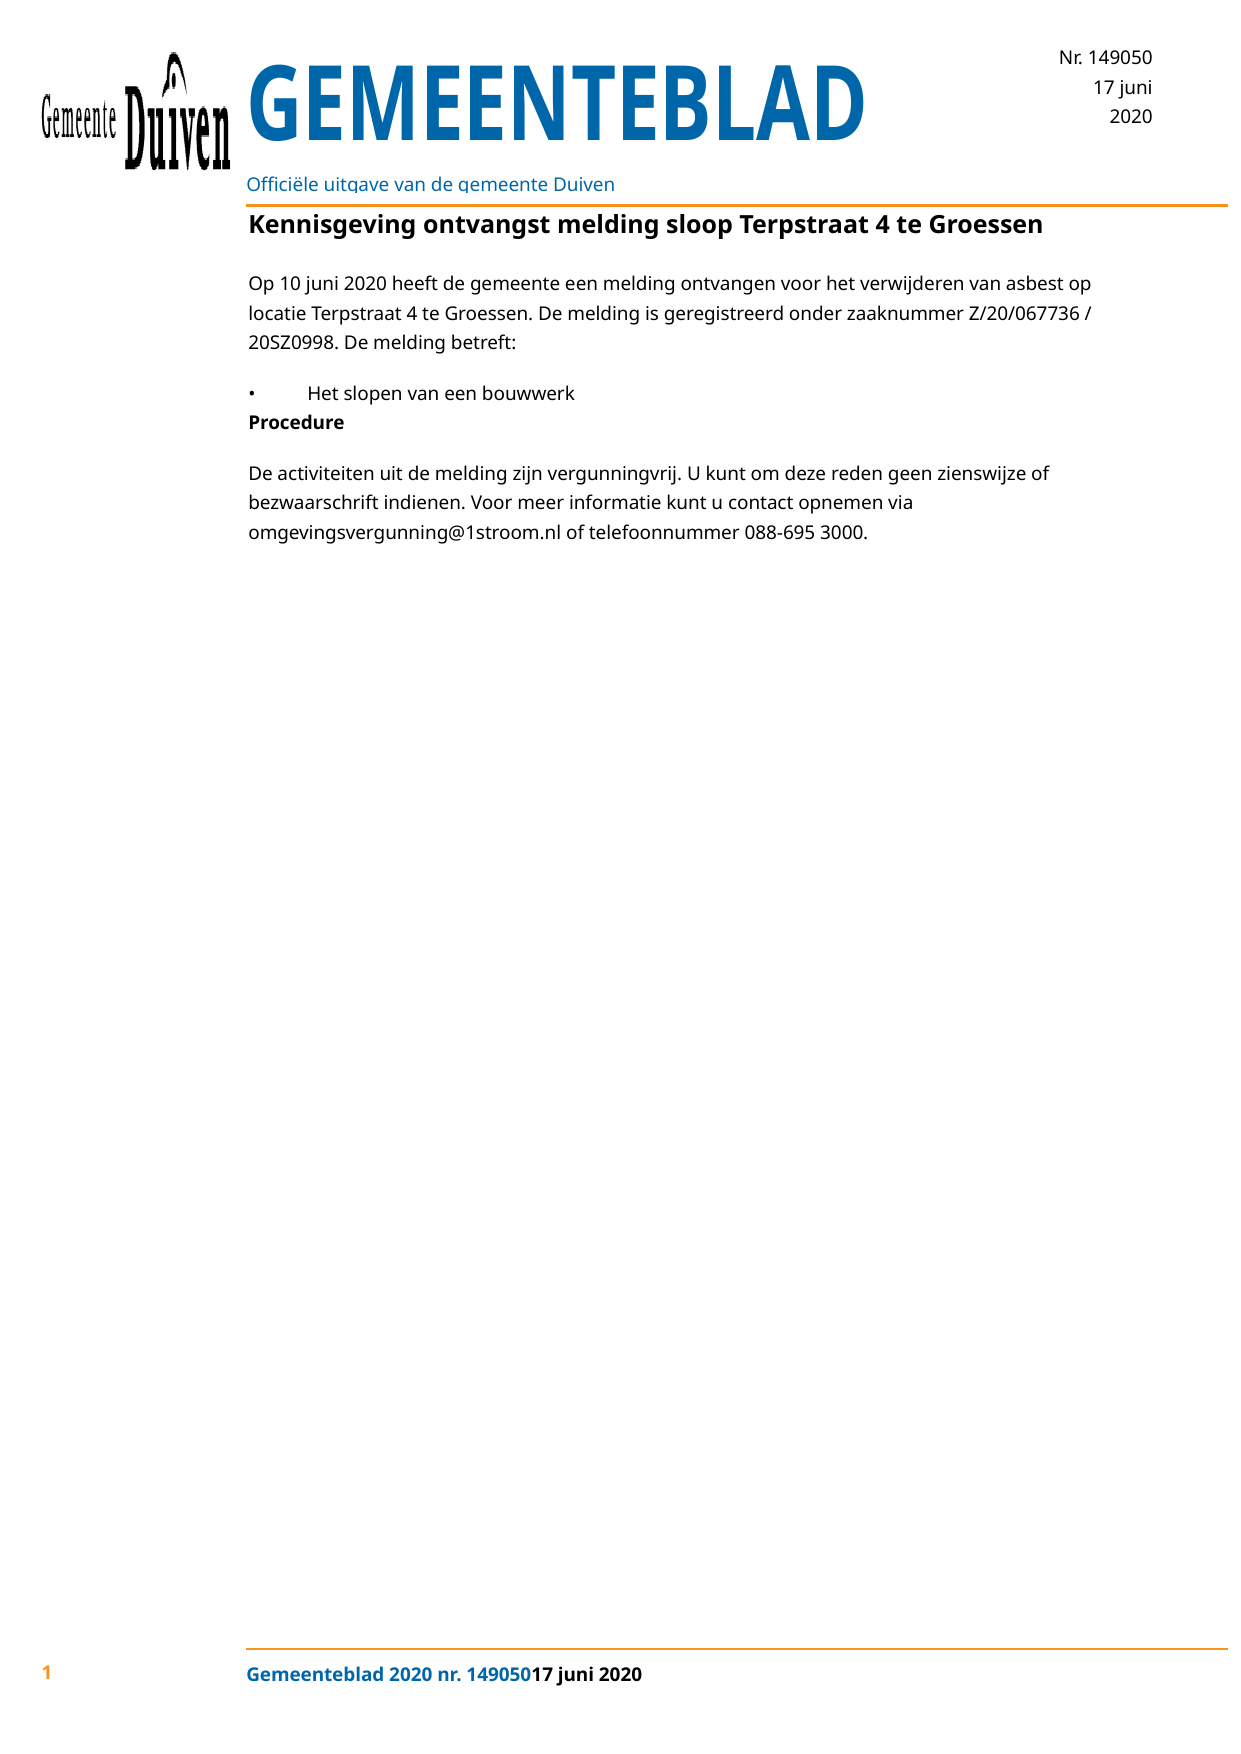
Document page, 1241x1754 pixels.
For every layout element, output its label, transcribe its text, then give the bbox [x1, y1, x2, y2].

text Procedure [248, 409, 1152, 435]
text De activiteiten uit de melding zijn vergunningvrij. U kunt om deze reden geen zienswijze of bezwaarschrift indienen. Voor meer informatie kunt u contact opnemen via omgevingsvergunning@1stroom.nl of telefoonnummer 088-695 3000. [248, 460, 1152, 545]
text Op 10 juni 2020 heeft de gemeente een melding ontvangen voor het verwijderen van asbest op locatie Terpstraat 4 te Groessen. De melding is geregistreerd onder zaaknummer Z/20/067736 / 20SZ0998. De melding betreft: [248, 270, 1152, 355]
text Kennisgeving ontvangst melding sloop Terpstraat 4 te Groessen [248, 207, 1152, 241]
picture [41, 47, 231, 172]
list Het slopen van een bouwwerk [248, 380, 1152, 406]
